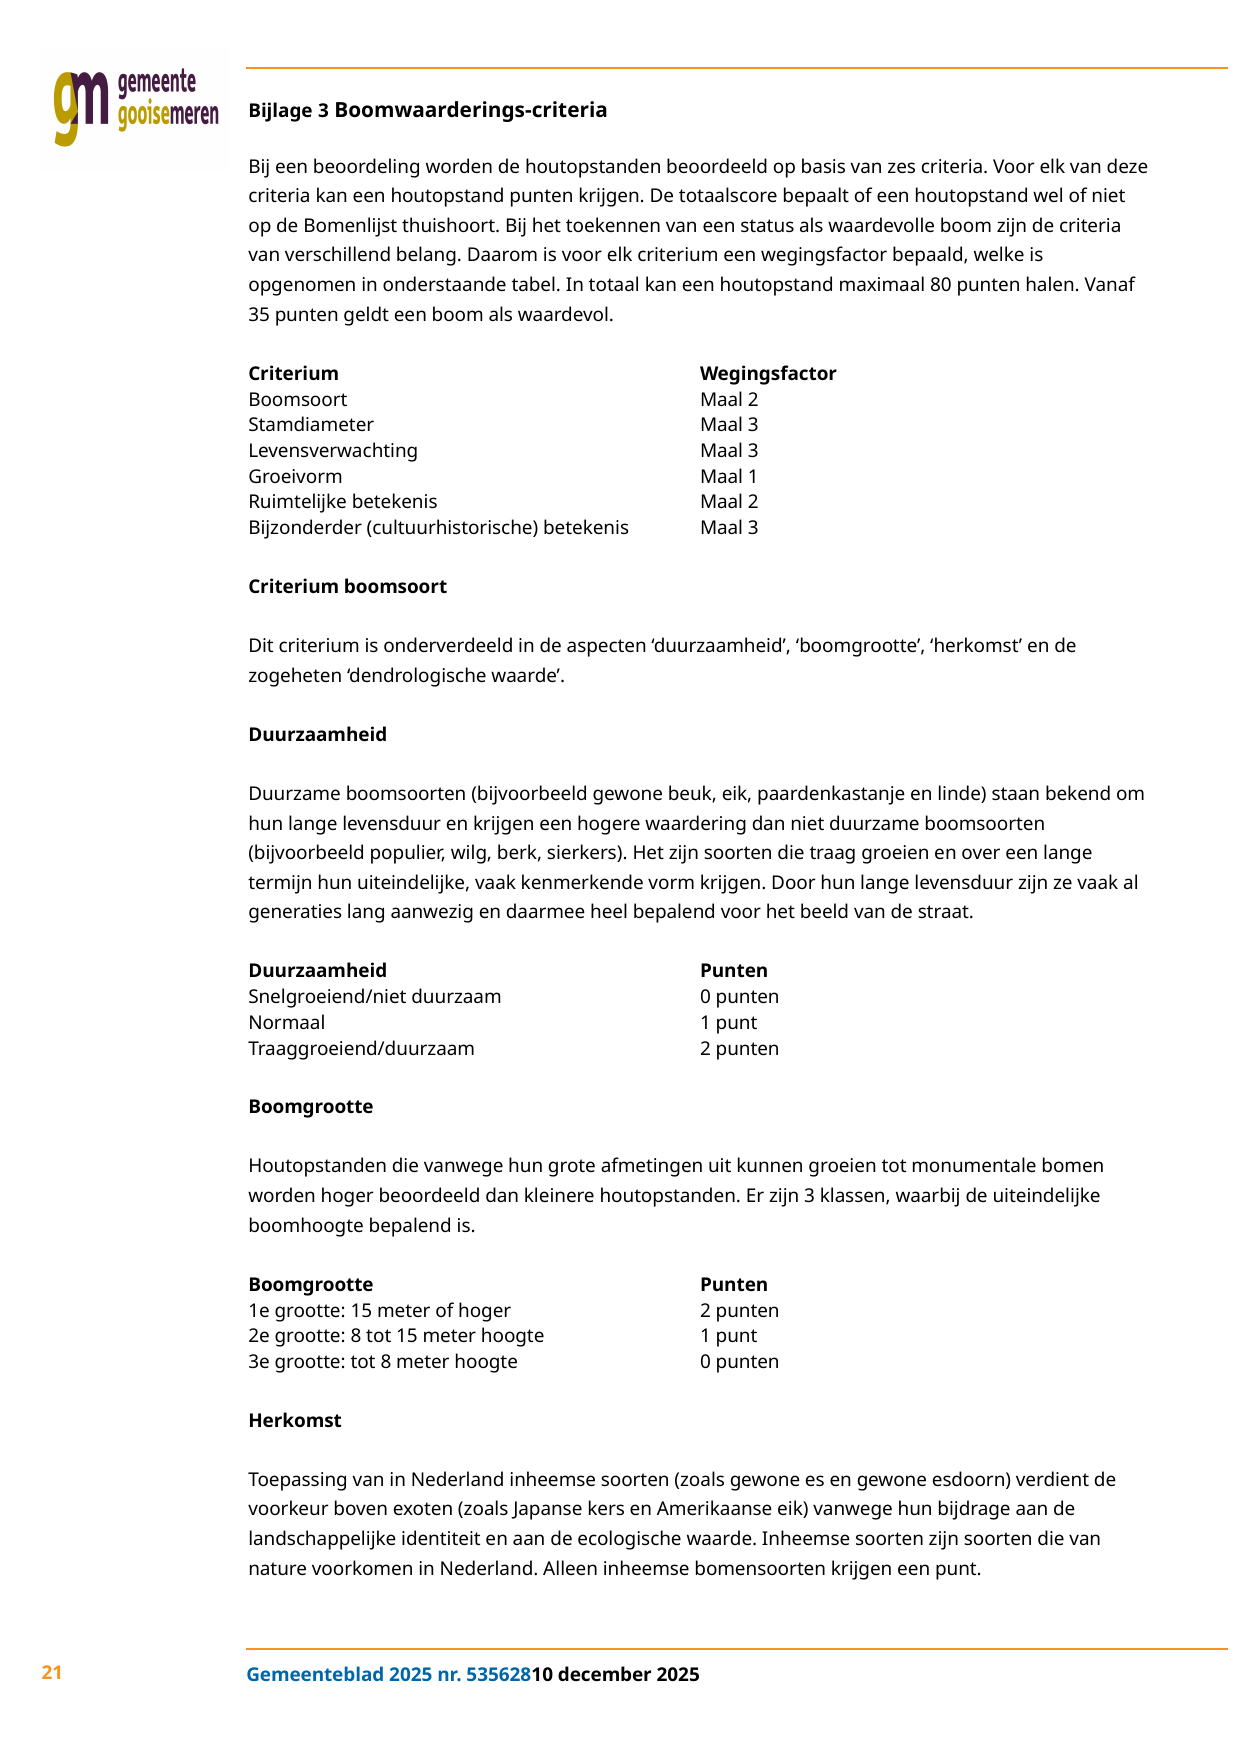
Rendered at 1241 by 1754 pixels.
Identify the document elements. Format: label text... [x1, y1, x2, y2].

table_cell 0 punten [700, 1348, 1152, 1374]
picture [41, 47, 231, 172]
text Bijlage 3 Boomwaarderings-criteria [248, 95, 1152, 123]
table_cell 1e grootte: 15 meter of hoger [248, 1297, 700, 1322]
table_cell Normaal [248, 1009, 700, 1035]
text Duurzaamheid [248, 721, 1152, 747]
text Criterium boomsoort [248, 573, 1152, 599]
text Houtopstanden die vanwege hun grote afmetingen uit kunnen groeien tot monumentale bomen worden hoger beoordeeld dan kleinere houtopstanden. Er zijn 3 klassen, waarbij de uiteindelijke boomhoogte bepalend is. [248, 1153, 1152, 1237]
table_header Criterium [248, 360, 700, 386]
table_cell Levensverwachting [248, 437, 700, 463]
table_cell Stamdiameter [248, 412, 700, 437]
text Herkomst [248, 1407, 1152, 1432]
table_cell Snelgroeiend/niet duurzaam [248, 984, 700, 1009]
table_cell Maal 3 [700, 437, 1152, 463]
table_cell Maal 3 [700, 412, 1152, 437]
table_cell Maal 1 [700, 463, 1152, 489]
text Dit criterium is onderverdeeld in de aspecten ‘duurzaamheid’, ‘boomgrootte’, ‘herkomst’ en de zogeheten ‘dendrologische waarde’. [248, 632, 1152, 687]
table_cell Boomsoort [248, 386, 700, 412]
table_header Boomgrootte [248, 1271, 700, 1297]
text Boomgrootte [248, 1093, 1152, 1119]
table_header Punten [700, 958, 1152, 983]
text Duurzame boomsoorten (bijvoorbeeld gewone beuk, eik, paardenkastanje en linde) staan bekend om hun lange levensduur en krijgen een hogere waardering dan niet duurzame boomsoorten (bijvoorbeeld populier, wilg, berk, sierkers). Het zijn soorten die traag groeien en over een lange termijn hun uiteindelijke, vaak kenmerkende vorm krijgen. Door hun lange levensduur zijn ze vaak al generaties lang aanwezig en daarmee heel bepalend voor het beeld van de straat. [248, 780, 1152, 924]
table_cell Maal 3 [700, 515, 1152, 540]
table_header Duurzaamheid [248, 958, 700, 983]
table_cell 0 punten [700, 984, 1152, 1009]
table_header Punten [700, 1271, 1152, 1297]
table_cell Bijzonderder (cultuurhistorische) betekenis [248, 515, 700, 540]
table_cell 3e grootte: tot 8 meter hoogte [248, 1348, 700, 1374]
table_cell Maal 2 [700, 386, 1152, 412]
table_cell Groeivorm [248, 463, 700, 489]
table_cell Maal 2 [700, 489, 1152, 514]
table_header Wegingsfactor [700, 360, 1152, 386]
text Toepassing van in Nederland inheemse soorten (zoals gewone es en gewone esdoorn) verdient de voorkeur boven exoten (zoals Japanse kers en Amerikaanse eik) vanwege hun bijdrage aan de landschappelijke identiteit en aan de ecologische waarde. Inheemse soorten zijn soorten die van nature voorkomen in Nederland. Alleen inheemse bomensoorten krijgen een punt. [248, 1466, 1152, 1580]
table_cell 2 punten [700, 1297, 1152, 1322]
table_cell 1 punt [700, 1009, 1152, 1035]
table_cell 1 punt [700, 1323, 1152, 1348]
text Bij een beoordeling worden de houtopstanden beoordeeld op basis van zes criteria. Voor elk van deze criteria kan een houtopstand punten krijgen. De totaalscore bepaalt of een houtopstand wel of niet op de Bomenlijst thuishoort. Bij het toekennen van een status als waardevolle boom zijn de criteria van verschillend belang. Daarom is voor elk criterium een wegingsfactor bepaald, welke is opgenomen in onderstaande tabel. In totaal kan een houtopstand maximaal 80 punten halen. Vanaf 35 punten geldt een boom als waardevol. [248, 153, 1152, 327]
table_cell 2 punten [700, 1035, 1152, 1061]
table_cell Traaggroeiend/duurzaam [248, 1035, 700, 1061]
table_cell Ruimtelijke betekenis [248, 489, 700, 514]
table_cell 2e grootte: 8 tot 15 meter hoogte [248, 1323, 700, 1348]
